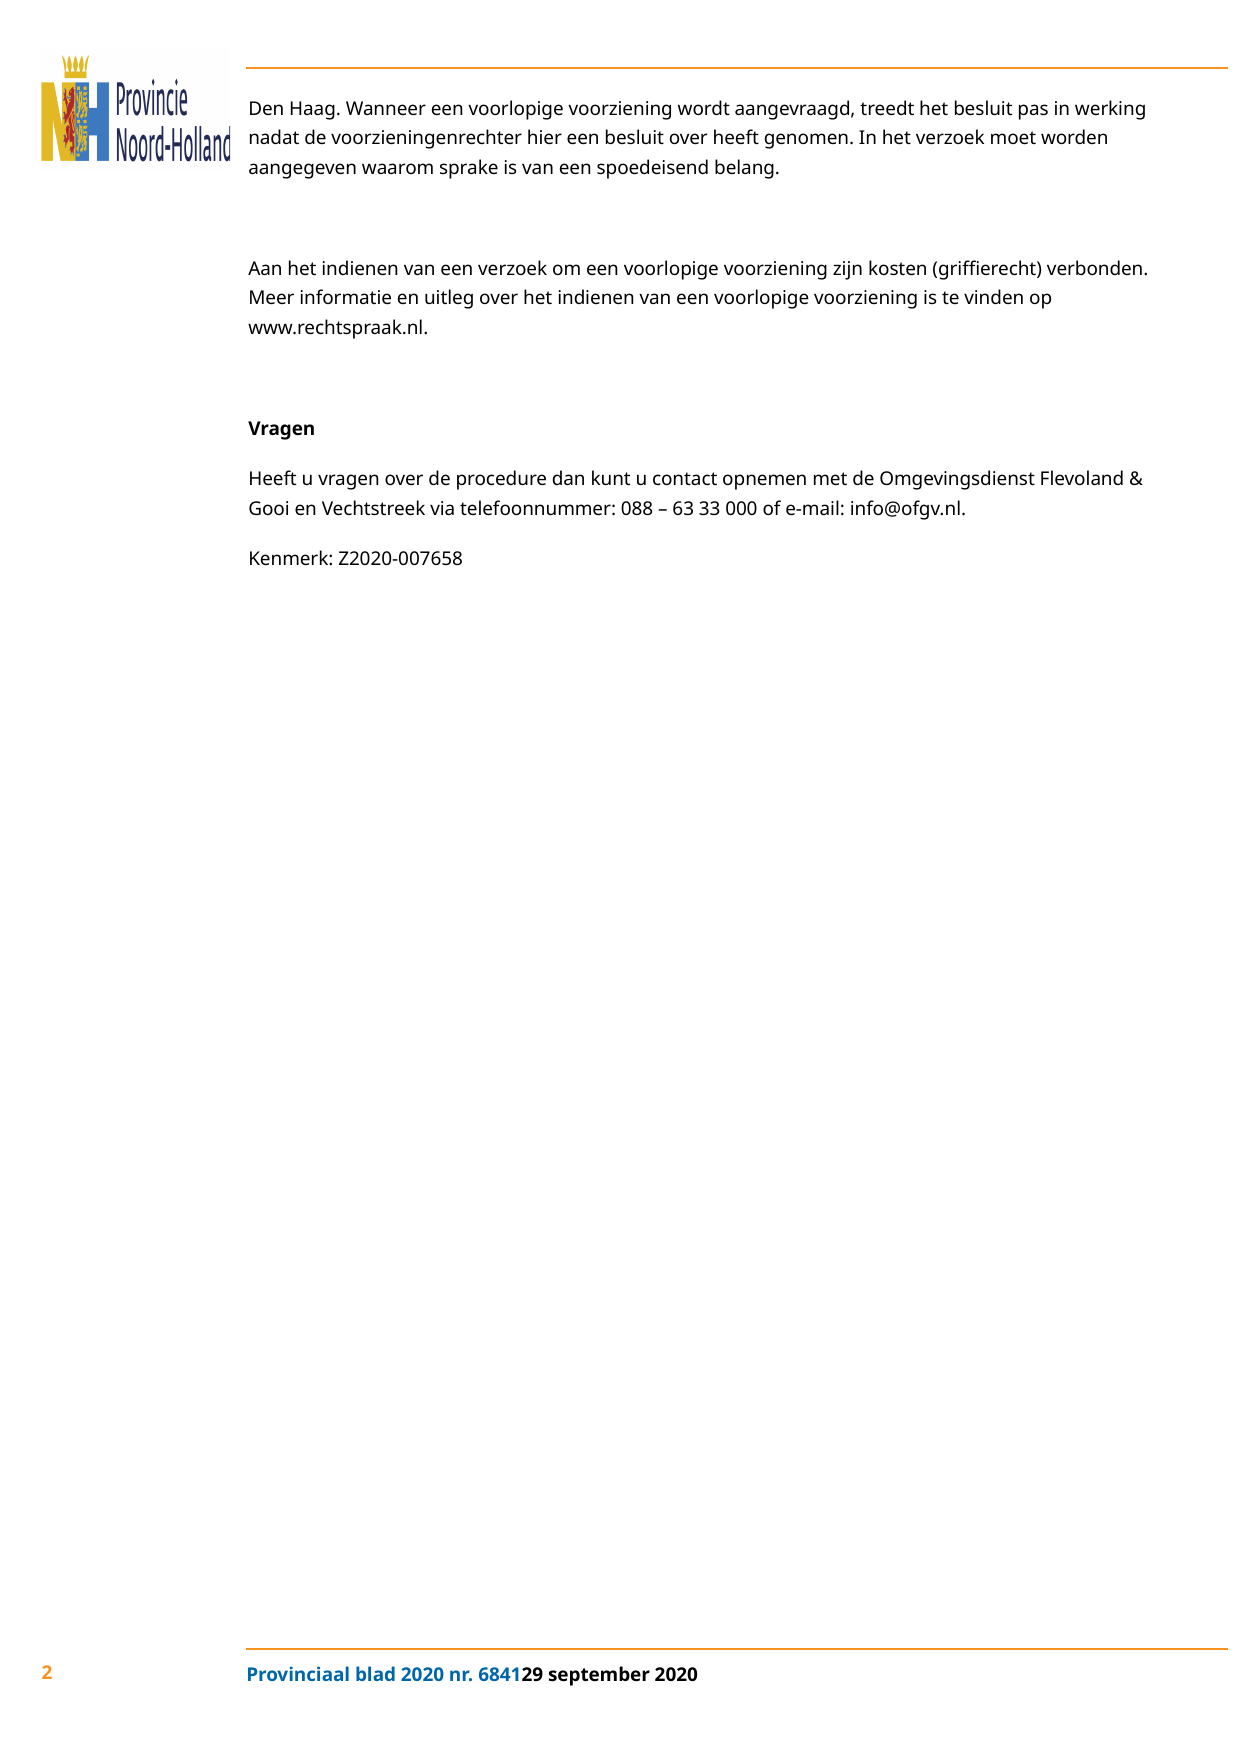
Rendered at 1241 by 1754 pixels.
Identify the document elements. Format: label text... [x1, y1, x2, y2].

text Vragen [248, 415, 1152, 441]
text Aan het indienen van een verzoek om een voorlopige voorziening zijn kosten (griffierecht) verbonden. Meer informatie en uitleg over het indienen van een voorlopige voorziening is te vinden op www.rechtspraak.nl. [248, 255, 1152, 340]
text Den Haag. Wanneer een voorlopige voorziening wordt aangevraagd, treedt het besluit pas in werking nadat de voorzieningenrechter hier een besluit over heeft genomen. In het verzoek moet worden aangegeven waarom sprake is van een spoedeisend belang. [248, 95, 1152, 180]
text Kenmerk: Z2020-007658 [248, 545, 1152, 571]
picture [41, 47, 231, 172]
text Heeft u vragen over de procedure dan kunt u contact opnemen met de Omgevingsdienst Flevoland & Gooi en Vechtstreek via telefoonnummer: 088 – 63 33 000 of e-mail: info@ofgv.nl. [248, 465, 1152, 521]
